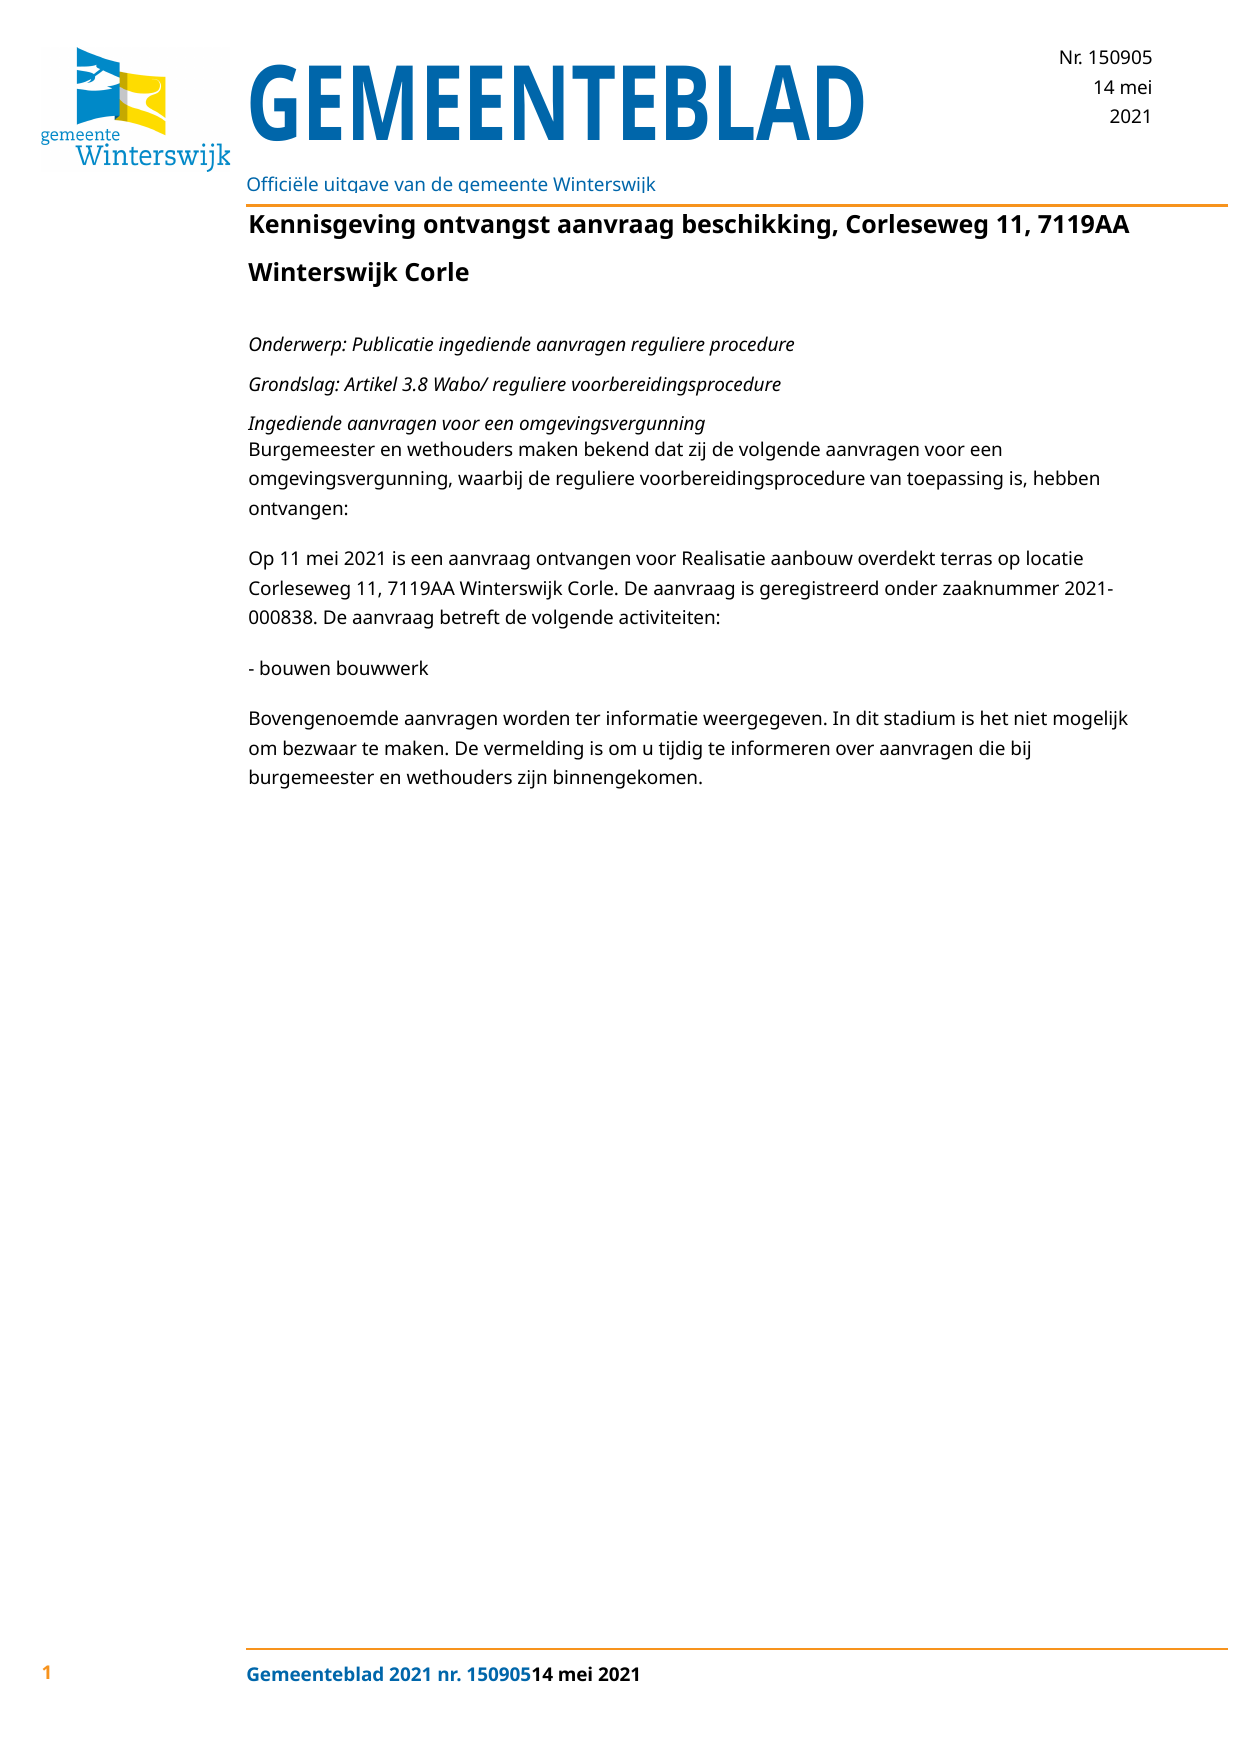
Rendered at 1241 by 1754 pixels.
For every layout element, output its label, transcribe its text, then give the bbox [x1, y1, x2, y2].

picture [225, 153, 231, 162]
text Onderwerp: Publicatie ingediende aanvragen reguliere procedure [248, 331, 1152, 357]
text Burgemeester en wethouders maken bekend dat zij de volgende aanvragen voor een omgevingsvergunning, waarbij de reguliere voorbereidingsprocedure van toepassing is, hebben ontvangen: [248, 436, 1152, 521]
text - bouwen bouwwerk [248, 655, 1152, 681]
text Grondslag: Artikel 3.8 Wabo/ reguliere voorbereidingsprocedure [248, 371, 1152, 396]
picture [41, 47, 231, 172]
text Op 11 mei 2021 is een aanvraag ontvangen voor Realisatie aanbouw overdekt terras op locatie Corleseweg 11, 7119AA Winterswijk Corle. De aanvraag is geregistreerd onder zaaknummer 2021-000838. De aanvraag betreft de volgende activiteiten: [248, 545, 1152, 630]
text Ingediende aanvragen voor een omgevingsvergunning [248, 410, 1152, 436]
text Kennisgeving ontvangst aanvraag beschikking, Corleseweg 11, 7119AA Winterswijk Corle [248, 207, 1152, 288]
text Bovengenoemde aanvragen worden ter informatie weergegeven. In dit stadium is het niet mogelijk om bezwaar te maken. De vermelding is om u tijdig te informeren over aanvragen die bij burgemeester en wethouders zijn binnengekomen. [248, 705, 1152, 790]
